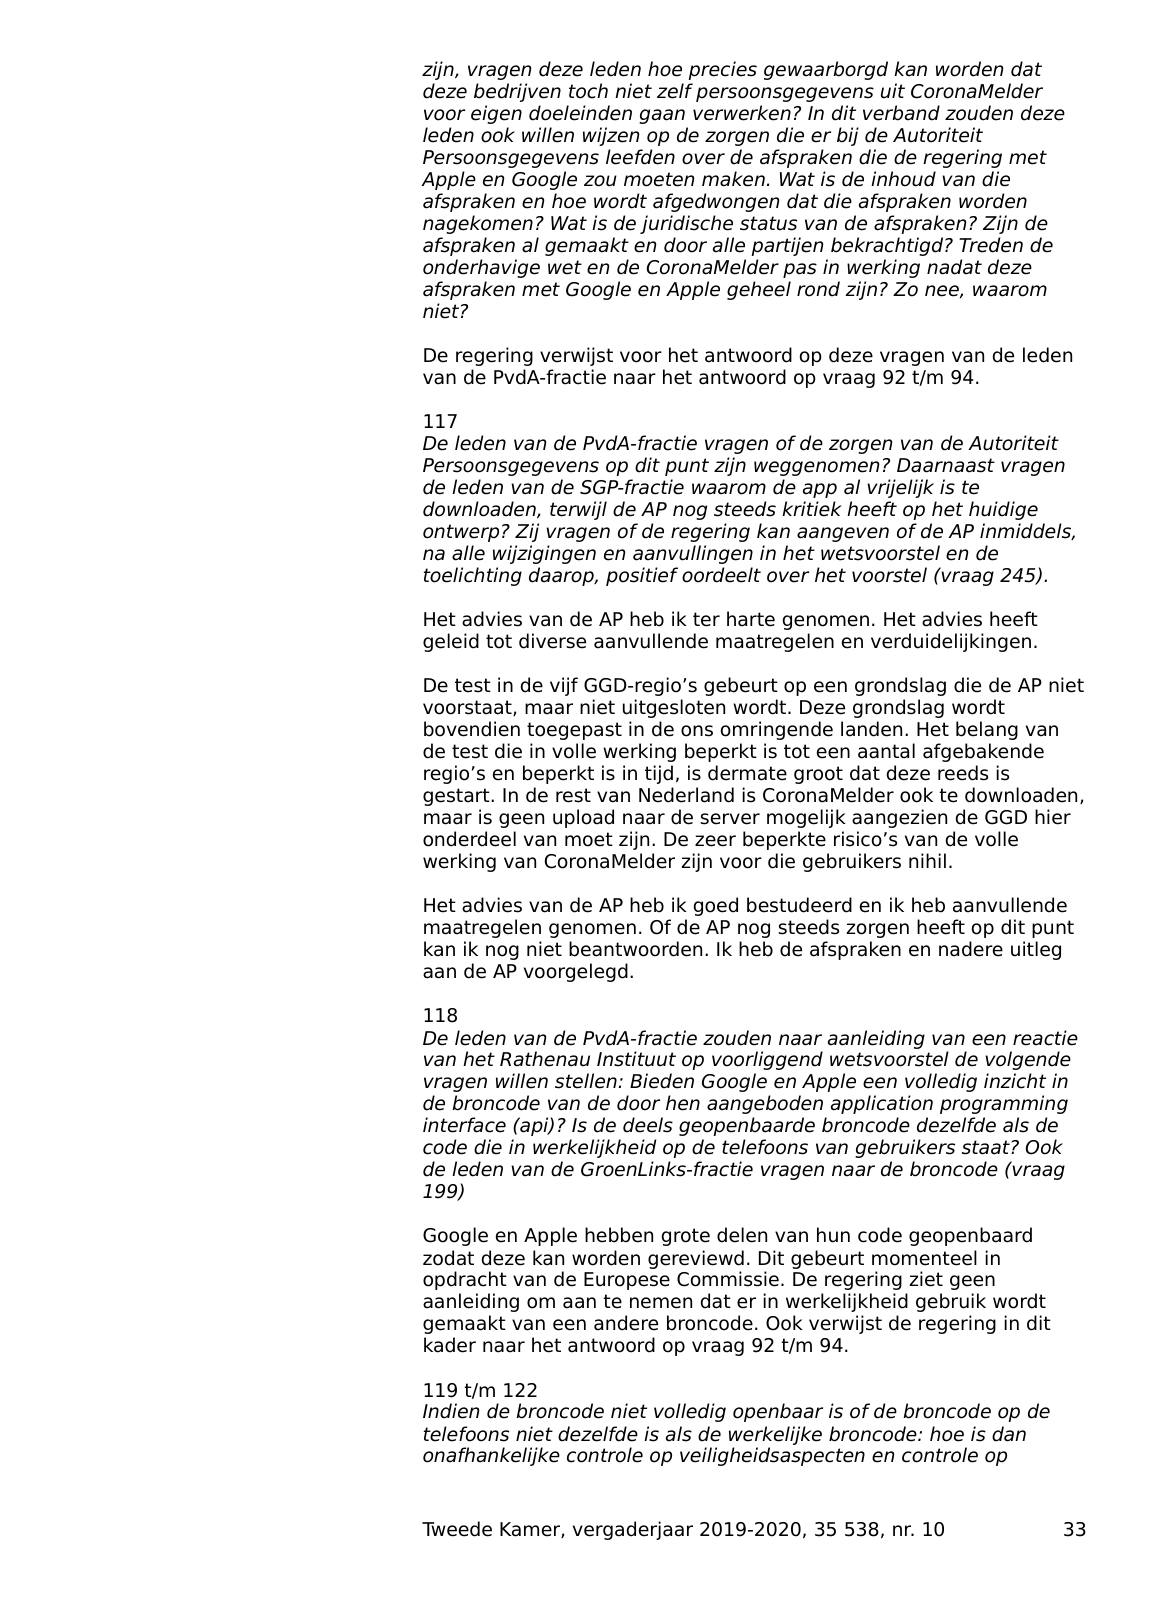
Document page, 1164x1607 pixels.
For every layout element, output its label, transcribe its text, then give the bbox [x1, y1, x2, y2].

text 118 [422, 1005, 1087, 1027]
text De test in de vijf GGD-regio’s gebeurt op een grondslag die de AP niet voorstaat, maar niet uitgesloten wordt. Deze grondslag wordt bovendien toegepast in de ons omringende landen. Het belang van de test die in volle werking beperkt is tot een aantal afgebakende regio’s en beperkt is in tijd, is dermate groot dat deze reeds is gestart. In de rest van Nederland is CoronaMelder ook te downloaden, maar is geen upload naar de server mogelijk aangezien de GGD hier onderdeel van moet zijn. De zeer beperkte risico’s van de volle werking van CoronaMelder zijn voor die gebruikers nihil. [422, 675, 1087, 873]
text De leden van de PvdA-fractie zouden naar aanleiding van een reactie van het Rathenau Instituut op voorliggend wetsvoorstel de volgende vragen willen stellen: Bieden Google en Apple een volledig inzicht in de broncode van de door hen aangeboden application programming interface (api)? Is de deels geopenbaarde broncode dezelfde als de code die in werkelijkheid op de telefoons van gebruikers staat? Ook de leden van de GroenLinks-fractie vragen naar de broncode (vraag 199) [422, 1027, 1087, 1203]
text De regering verwijst voor het antwoord op deze vragen van de leden van de PvdA-fractie naar het antwoord op vraag 92 t/m 94. [422, 345, 1087, 389]
text Het advies van de AP heb ik goed bestudeerd en ik heb aanvullende maatregelen genomen. Of de AP nog steeds zorgen heeft op dit punt kan ik nog niet beantwoorden. Ik heb de afspraken en nadere uitleg aan de AP voorgelegd. [422, 895, 1087, 983]
text Het advies van de AP heb ik ter harte genomen. Het advies heeft geleid tot diverse aanvullende maatregelen en verduidelijkingen. [422, 609, 1087, 653]
text Google en Apple hebben grote delen van hun code geopenbaard zodat deze kan worden gereviewd. Dit gebeurt momenteel in opdracht van de Europese Commissie. De regering ziet geen aanleiding om aan te nemen dat er in werkelijkheid gebruik wordt gemaakt van een andere broncode. Ook verwijst de regering in dit kader naar het antwoord op vraag 92 t/m 94. [422, 1225, 1087, 1357]
text 119 t/m 122 [422, 1379, 1087, 1401]
text 117 [422, 411, 1087, 433]
text De leden van de PvdA-fractie vragen of de zorgen van de Autoriteit Persoonsgegevens op dit punt zijn weggenomen? Daarnaast vragen de leden van de SGP-fractie waarom de app al vrijelijk is te downloaden, terwijl de AP nog steeds kritiek heeft op het huidige ontwerp? Zij vragen of de regering kan aangeven of de AP inmiddels, na alle wijzigingen en aanvullingen in het wetsvoorstel en de toelichting daarop, positief oordeelt over het voorstel (vraag 245). [422, 433, 1087, 587]
text zijn, vragen deze leden hoe precies gewaarborgd kan worden dat deze bedrijven toch niet zelf persoonsgegevens uit CoronaMelder voor eigen doeleinden gaan verwerken? In dit verband zouden deze leden ook willen wijzen op de zorgen die er bij de Autoriteit Persoonsgegevens leefden over de afspraken die de regering met Apple en Google zou moeten maken. Wat is de inhoud van die afspraken en hoe wordt afgedwongen dat die afspraken worden nagekomen? Wat is de juridische status van de afspraken? Zijn de afspraken al gemaakt en door alle partijen bekrachtigd? Treden de onderhavige wet en de CoronaMelder pas in werking nadat deze afspraken met Google en Apple geheel rond zijn? Zo nee, waarom niet? [422, 59, 1087, 323]
text Indien de broncode niet volledig openbaar is of de broncode op de telefoons niet dezelfde is als de werkelijke broncode: hoe is dan onafhankelijke controle op veiligheidsaspecten en controle op [422, 1401, 1087, 1467]
